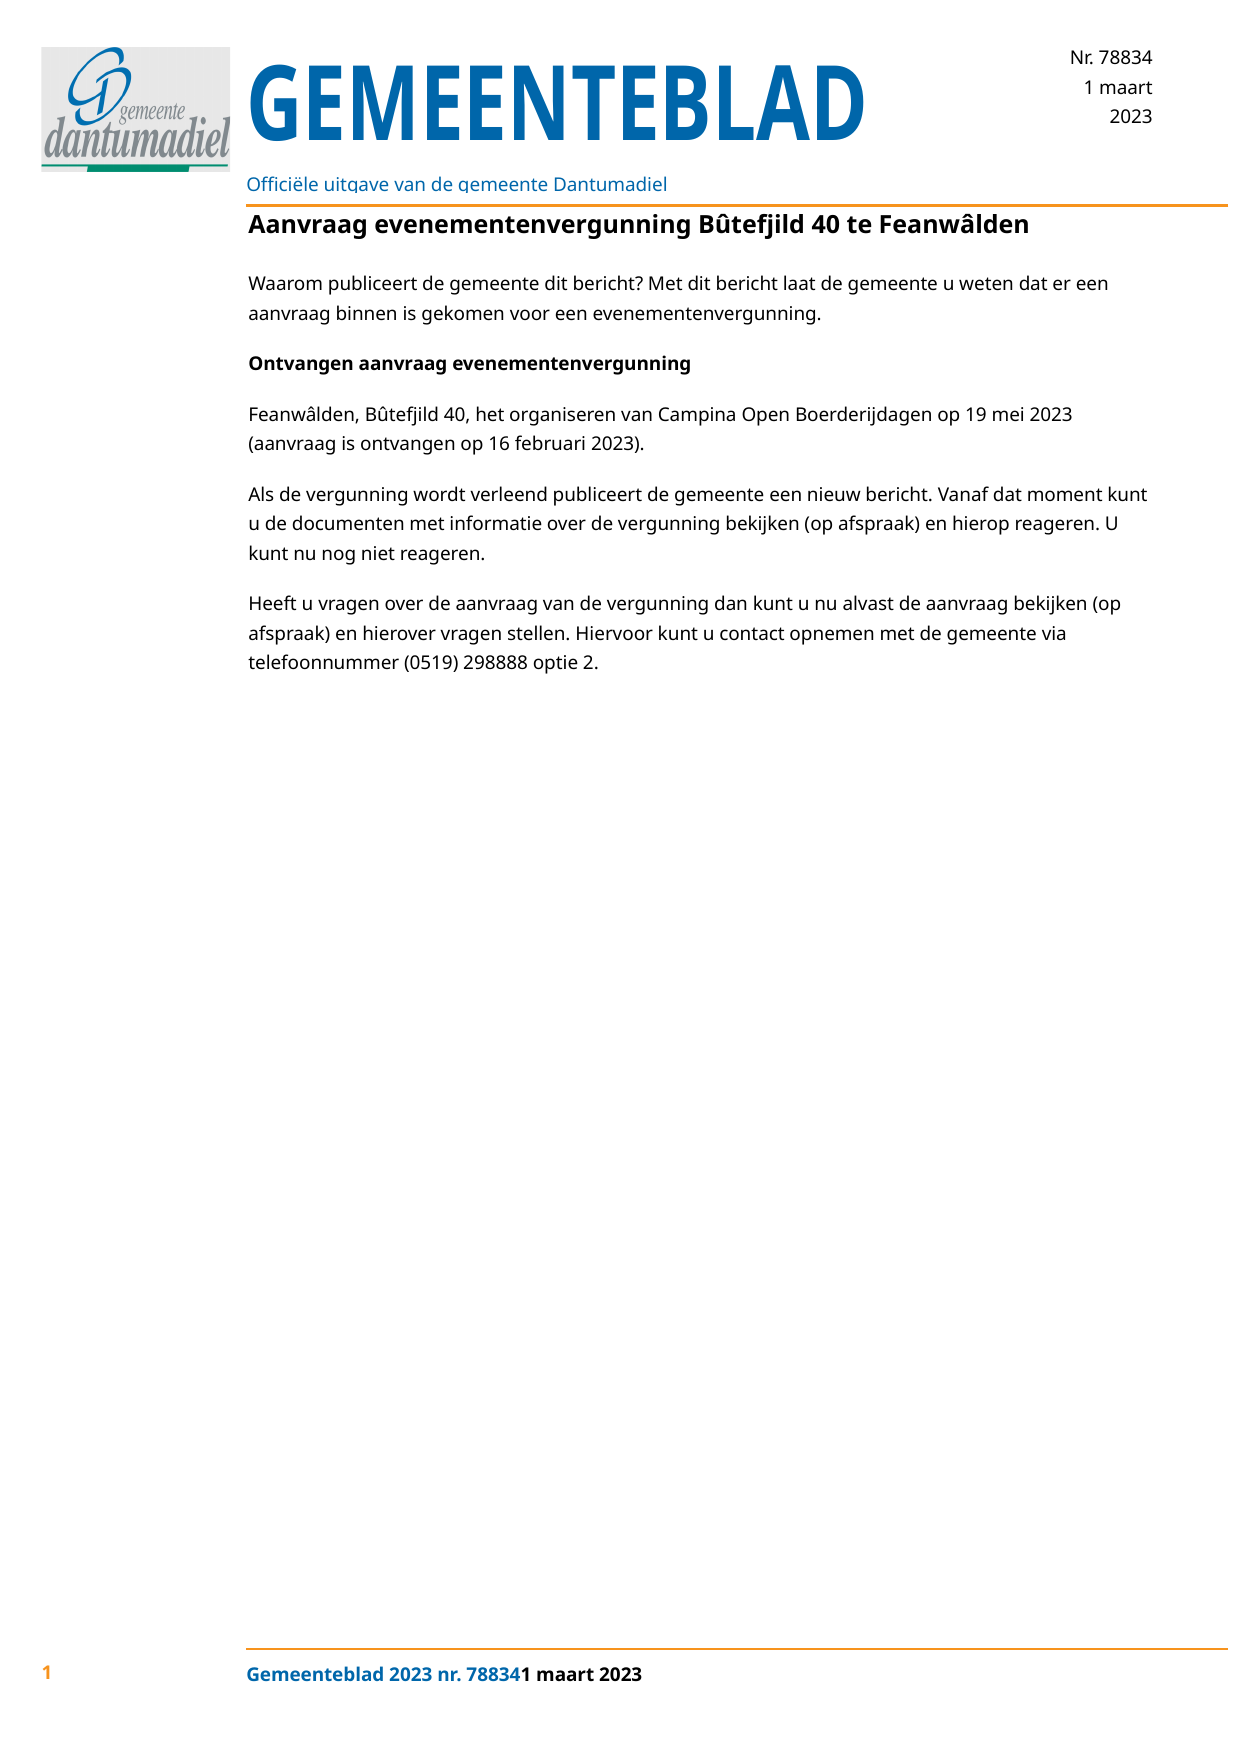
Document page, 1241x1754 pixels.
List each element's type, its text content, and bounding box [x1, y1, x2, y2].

text Heeft u vragen over de aanvraag van de vergunning dan kunt u nu alvast de aanvraag bekijken (op afspraak) en hierover vragen stellen. Hiervoor kunt u contact opnemen met de gemeente via telefoonnummer (0519) 298888 optie 2. [248, 590, 1152, 675]
text Ontvangen aanvraag evenementenvergunning [248, 350, 1152, 376]
picture [41, 47, 231, 172]
text Feanwâlden, Bûtefjild 40, het organiseren van Campina Open Boerderijdagen op 19 mei 2023 (aanvraag is ontvangen op 16 februari 2023). [248, 401, 1152, 456]
text Als de vergunning wordt verleend publiceert de gemeente een nieuw bericht. Vanaf dat moment kunt u de documenten met informatie over de vergunning bekijken (op afspraak) en hierop reageren. U kunt nu nog niet reageren. [248, 481, 1152, 566]
text Aanvraag evenementenvergunning Bûtefjild 40 te Feanwâlden [248, 207, 1152, 241]
text Waarom publiceert de gemeente dit bericht? Met dit bericht laat de gemeente u weten dat er een aanvraag binnen is gekomen voor een evenementenvergunning. [248, 270, 1152, 326]
